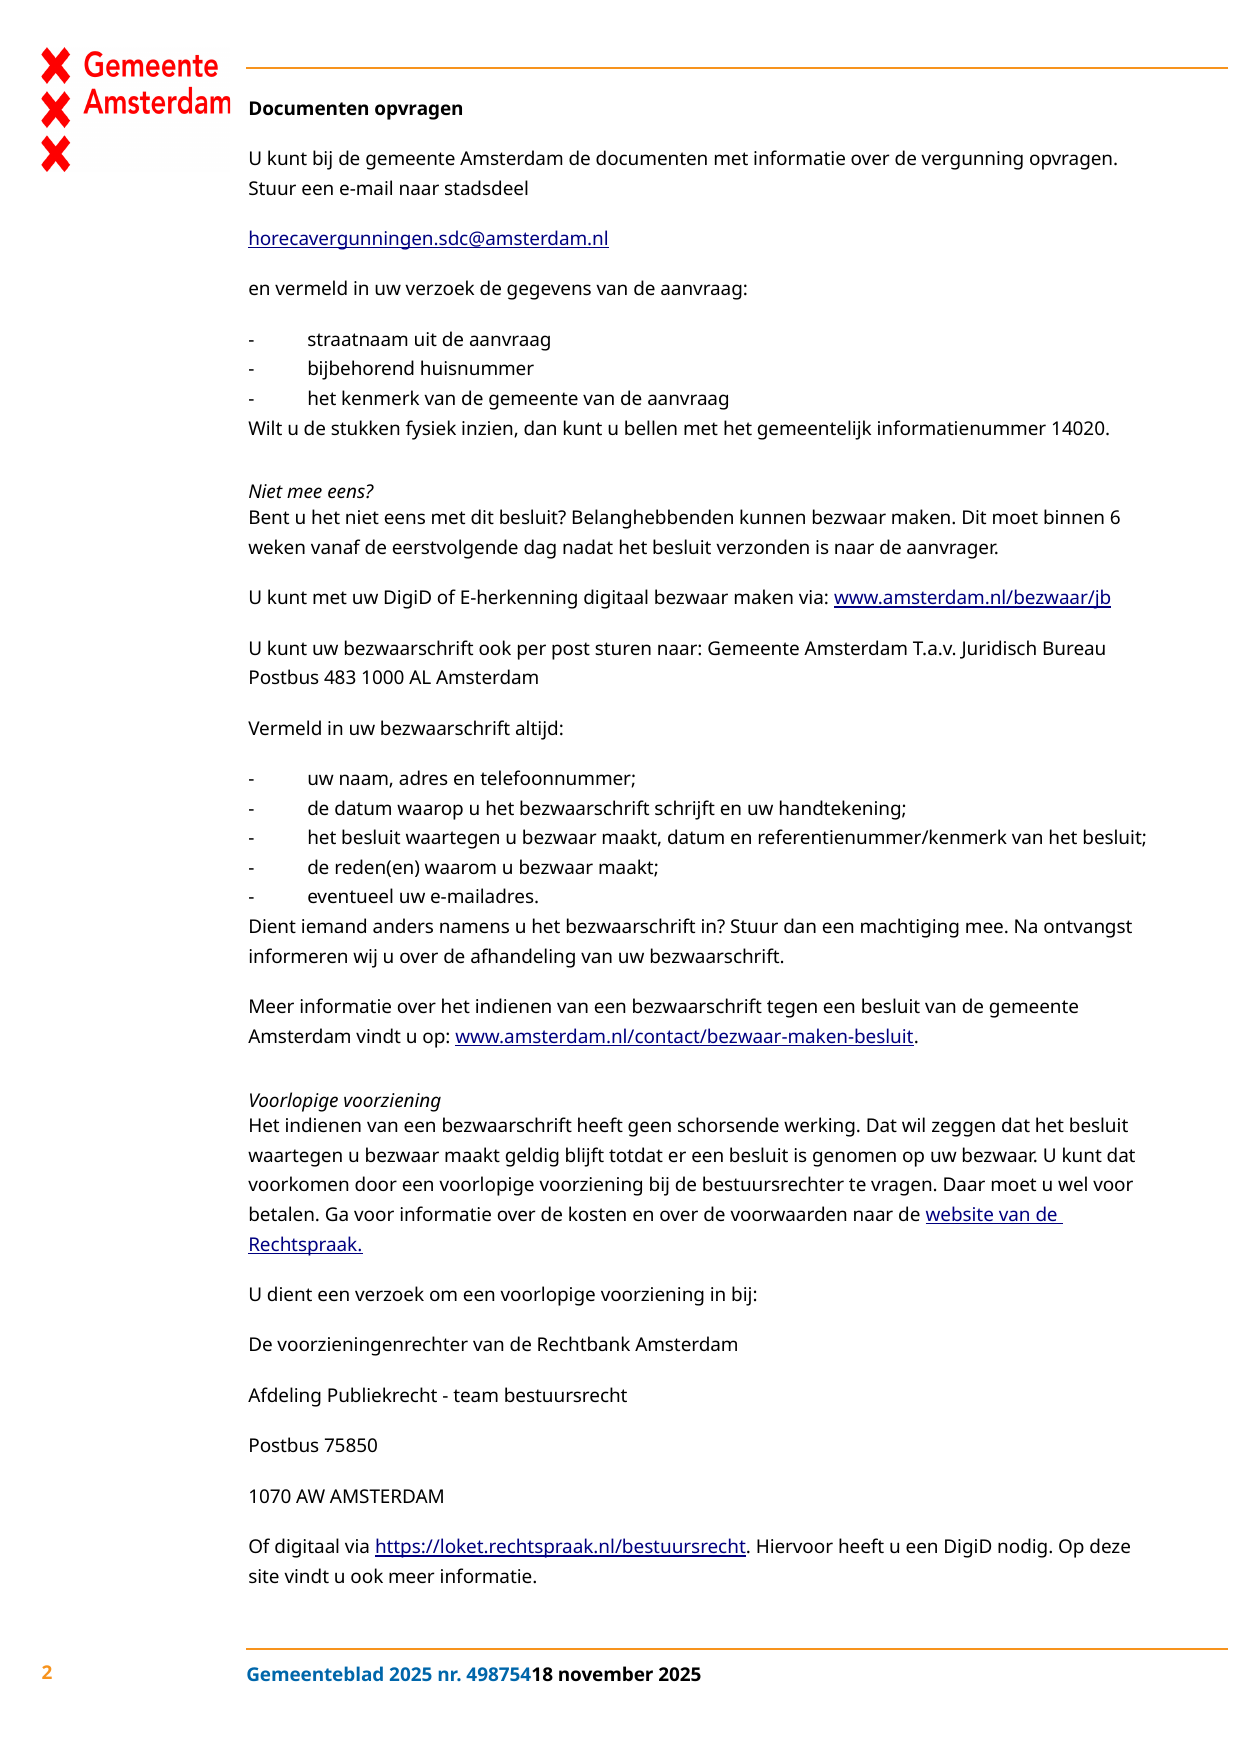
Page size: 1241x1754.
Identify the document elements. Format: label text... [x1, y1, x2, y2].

text Wilt u de stukken fysiek inzien, dan kunt u bellen met het gemeentelijk informatienummer 14020. [248, 415, 1152, 441]
text De voorzieningenrechter van de Rechtbank Amsterdam [248, 1332, 1152, 1357]
text en vermeld in uw verzoek de gegevens van de aanvraag: [248, 276, 1152, 301]
text Dient iemand anders namens u het bezwaarschrift in? Stuur dan een machtiging mee. Na ontvangst informeren wij u over de afhandeling van uw bezwaarschrift. [248, 913, 1152, 968]
text Voorlopige voorziening [248, 1087, 1152, 1112]
text U kunt met uw DigiD of E-herkenning digitaal bezwaar maken via: www.amsterdam.nl/bezwaar/jb [248, 584, 1152, 610]
text Afdeling Publiekrecht - team bestuursrecht [248, 1382, 1152, 1408]
text U dient een verzoek om een voorlopige voorziening in bij: [248, 1281, 1152, 1307]
list het besluit waartegen u bezwaar maakt, datum en referentienummer/kenmerk van het besluit; [248, 824, 1152, 850]
list de reden(en) waarom u bezwaar maakt; [248, 854, 1152, 880]
text Of digitaal via https://loket.rechtspraak.nl/bestuursrecht. Hiervoor heeft u een DigiD nodig. Op deze site vindt u ook meer informatie. [248, 1533, 1152, 1589]
text Niet mee eens? [248, 479, 1152, 504]
text 1070 AW AMSTERDAM [248, 1483, 1152, 1509]
picture [41, 47, 231, 172]
text Het indienen van een bezwaarschrift heeft geen schorsende werking. Dat wil zeggen dat het besluit waartegen u bezwaar maakt geldig blijft totdat er een besluit is genomen op uw bezwaar. U kunt dat voorkomen door een voorlopige voorziening bij de bestuursrechter te vragen. Daar moet u wel voor betalen. Ga voor informatie over de kosten en over de voorwaarden naar de website van de Rechtspraak. [248, 1112, 1152, 1257]
list uw naam, adres en telefoonnummer; [248, 765, 1152, 791]
text Bent u het niet eens met dit besluit? Belanghebbenden kunnen bezwaar maken. Dit moet binnen 6 weken vanaf de eerstvolgende dag nadat het besluit verzonden is naar de aanvrager. [248, 504, 1152, 560]
list straatnaam uit de aanvraag [248, 326, 1152, 352]
list het kenmerk van de gemeente van de aanvraag [248, 385, 1152, 411]
text U kunt uw bezwaarschrift ook per post sturen naar: Gemeente Amsterdam T.a.v. Juridisch Bureau Postbus 483 1000 AL Amsterdam [248, 635, 1152, 690]
list eventueel uw e-mailadres. [248, 884, 1152, 909]
text Postbus 75850 [248, 1432, 1152, 1458]
text Vermeld in uw bezwaarschrift altijd: [248, 715, 1152, 741]
list de datum waarop u het bezwaarschrift schrijft en uw handtekening; [248, 795, 1152, 821]
list bijbehorend huisnummer [248, 356, 1152, 381]
text horecavergunningen.sdc@amsterdam.nl [248, 225, 1152, 251]
text U kunt bij de gemeente Amsterdam de documenten met informatie over de vergunning opvragen. Stuur een e-mail naar stadsdeel [248, 145, 1152, 201]
text Documenten opvragen [248, 95, 1152, 121]
text Meer informatie over het indienen van een bezwaarschrift tegen een besluit van de gemeente Amsterdam vindt u op: www.amsterdam.nl/contact/bezwaar-maken-besluit. [248, 993, 1152, 1048]
